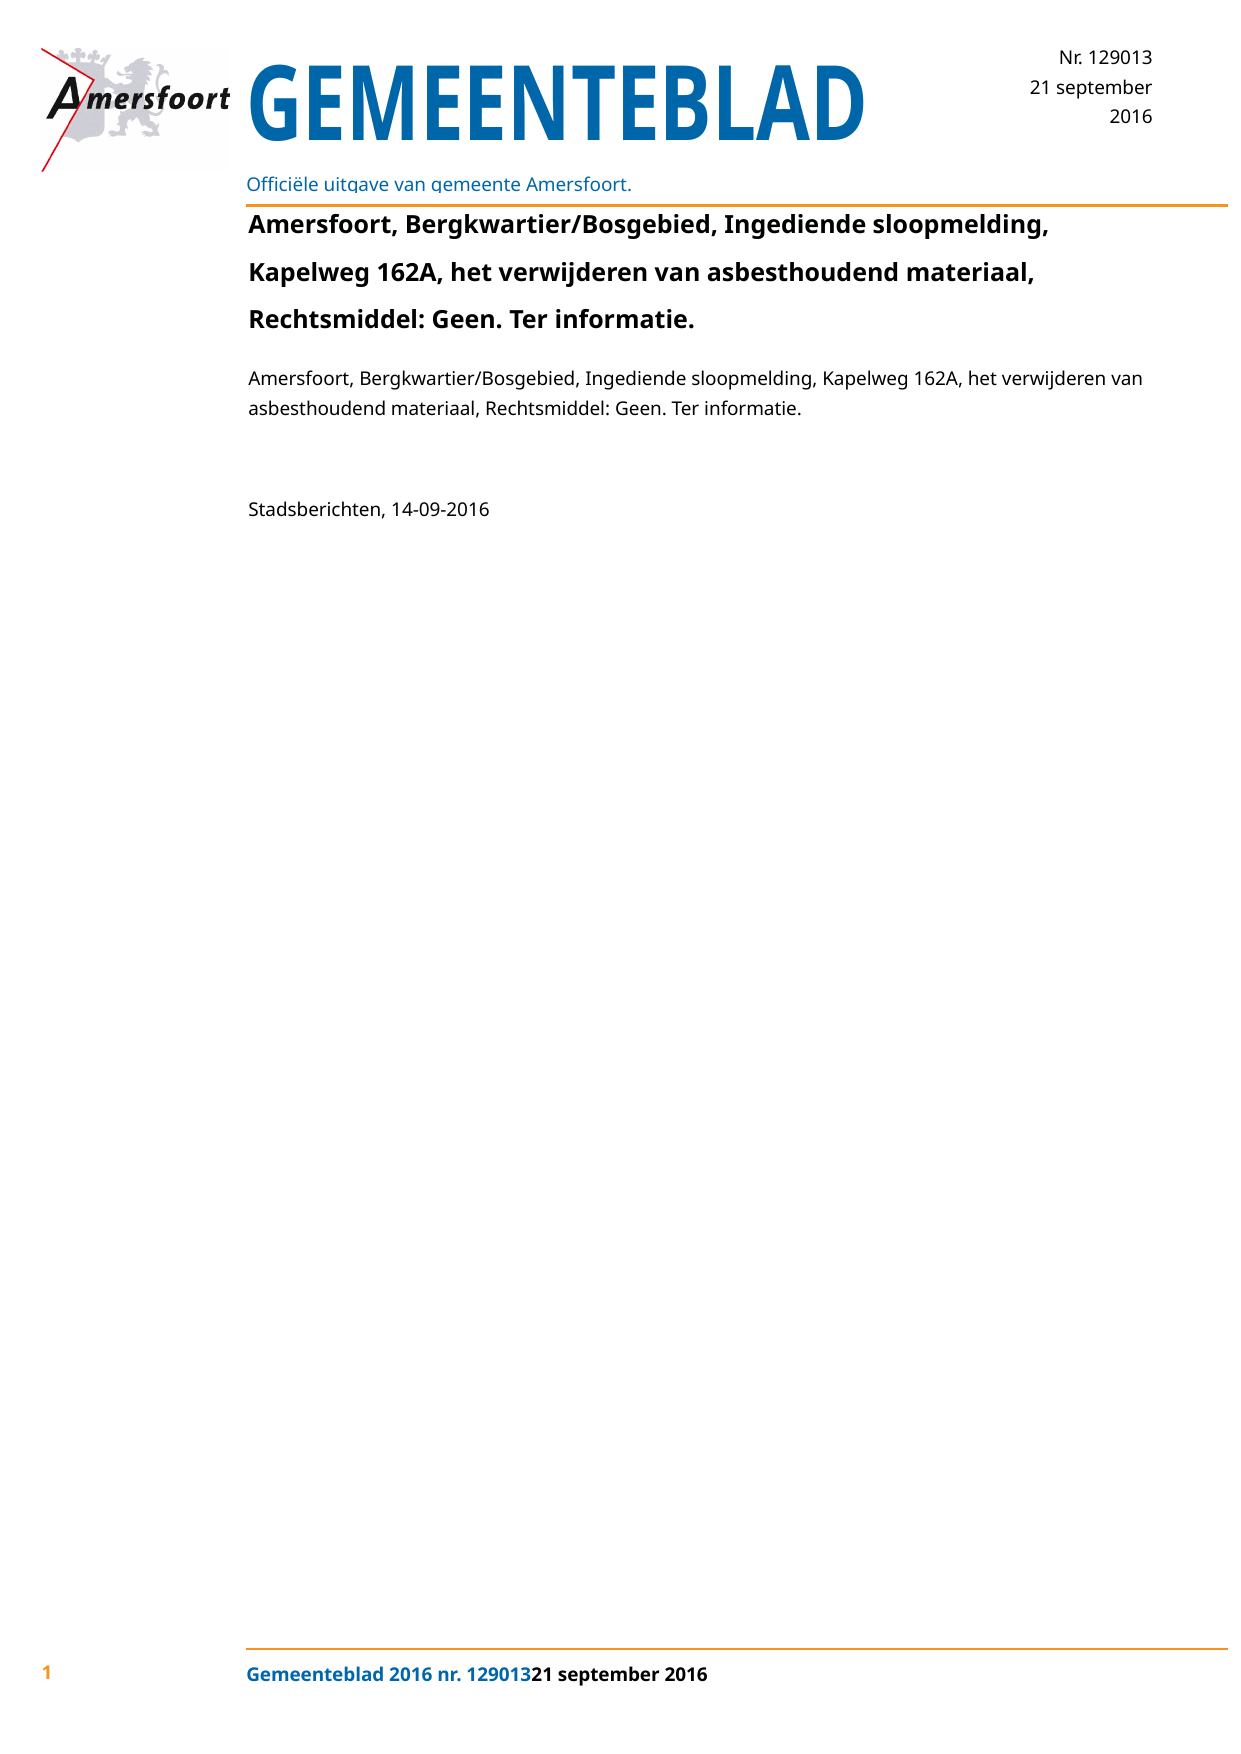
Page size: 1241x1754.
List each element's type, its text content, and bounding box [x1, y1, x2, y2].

text Stadsberichten, 14-09-2016 [248, 496, 1152, 522]
text Amersfoort, Bergkwartier/Bosgebied, Ingediende sloopmelding, Kapelweg 162A, het verwijderen van asbesthoudend materiaal, Rechtsmiddel: Geen. Ter informatie. [248, 366, 1152, 421]
text Amersfoort, Bergkwartier/Bosgebied, Ingediende sloopmelding, Kapelweg 162A, het verwijderen van asbesthoudend materiaal, Rechtsmiddel: Geen. Ter informatie. [248, 207, 1152, 336]
picture [41, 47, 231, 172]
